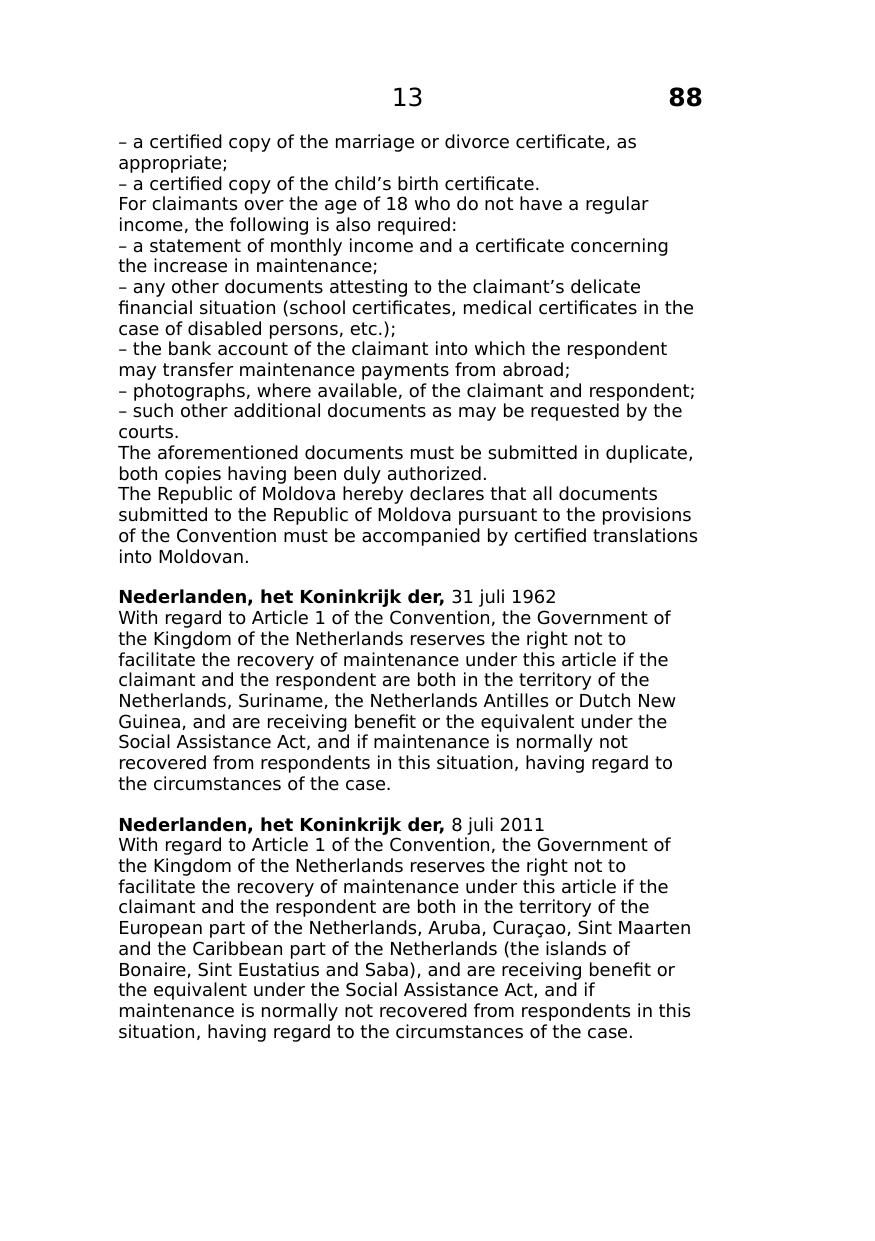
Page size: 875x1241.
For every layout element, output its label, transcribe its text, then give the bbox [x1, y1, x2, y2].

text – photographs, where available, of the claimant and respondent; [118, 381, 703, 401]
text – a certified copy of the child’s birth certificate. [118, 173, 703, 194]
text For claimants over the age of 18 who do not have a regular income, the following is also required: [118, 194, 703, 236]
text Nederlanden, het Koninkrijk der, 31 juli 1962 [118, 587, 703, 608]
text With regard to Article 1 of the Convention, the Government of the Kingdom of the Netherlands reserves the right not to facilitate the recovery of maintenance under this article if the claimant and the respondent are both in the territory of the Netherlands, Suriname, the Netherlands Antilles or Dutch New Guinea, and are receiving benefit or the equivalent under the Social Assistance Act, and if maintenance is normally not recovered from respondents in this situation, having regard to the circumstances of the case. [118, 608, 703, 794]
text The aforementioned documents must be submitted in duplicate, both copies having been duly authorized. [118, 443, 703, 484]
text Nederlanden, het Koninkrijk der, 8 juli 2011 [118, 814, 703, 835]
text With regard to Article 1 of the Convention, the Government of the Kingdom of the Netherlands reserves the right not to facilitate the recovery of maintenance under this article if the claimant and the respondent are both in the territory of the European part of the Netherlands, Aruba, Curaçao, Sint Maarten and the Caribbean part of the Netherlands (the islands of Bonaire, Sint Eustatius and Saba), and are receiving benefit or the equivalent under the Social Assistance Act, and if maintenance is normally not recovered from respondents in this situation, having regard to the circumstances of the case. [118, 835, 703, 1042]
text – the bank account of the claimant into which the respondent may transfer maintenance payments from abroad; [118, 339, 703, 381]
text – a statement of monthly income and a certificate concerning the increase in maintenance; [118, 236, 703, 277]
text – a certified copy of the marriage or divorce certificate, as appropriate; [118, 132, 703, 173]
text The Republic of Moldova hereby declares that all documents submitted to the Republic of Moldova pursuant to the provisions of the Convention must be accompanied by certified translations into Moldovan. [118, 484, 703, 567]
text – any other documents attesting to the claimant’s delicate financial situation (school certificates, medical certificates in the case of disabled persons, etc.); [118, 277, 703, 339]
text – such other additional documents as may be requested by the courts. [118, 401, 703, 443]
